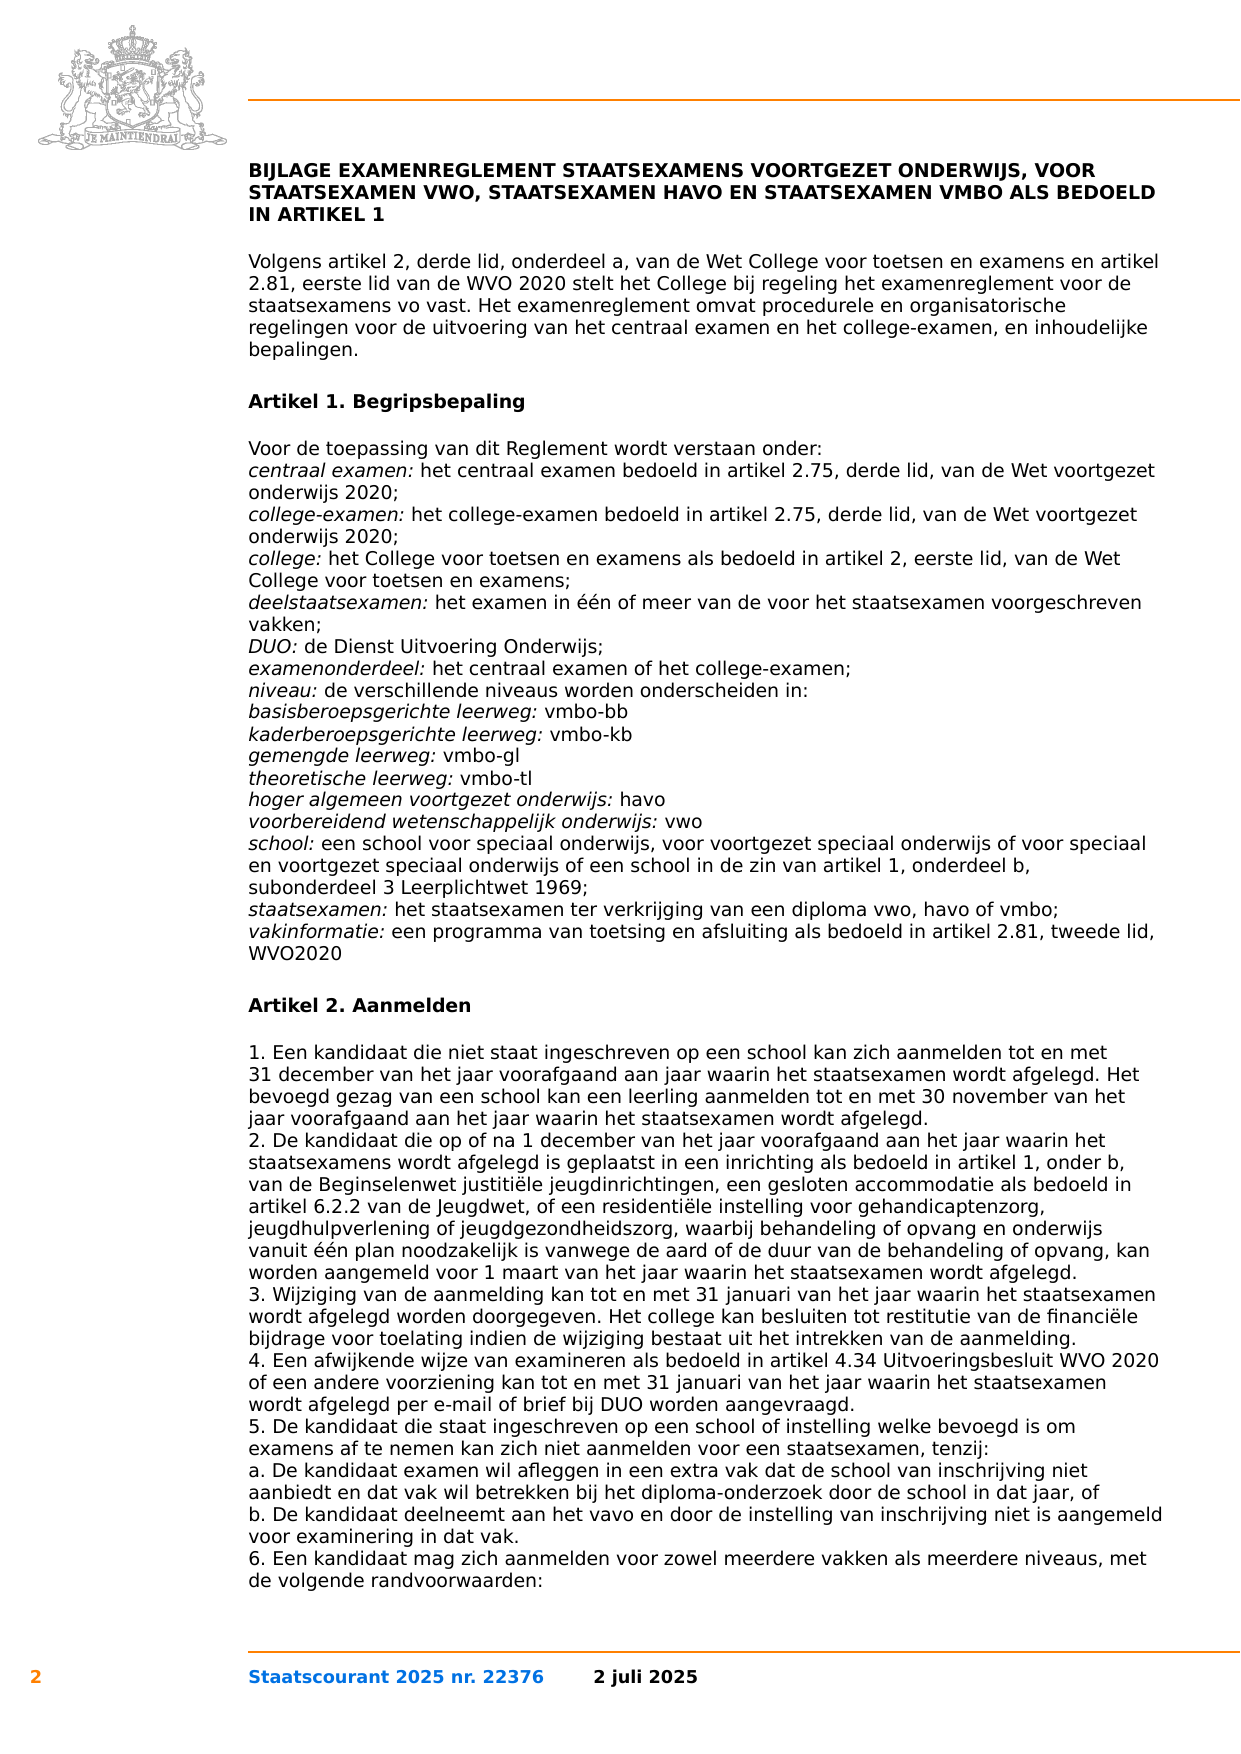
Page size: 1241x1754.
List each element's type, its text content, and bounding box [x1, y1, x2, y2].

text centraal examen: het centraal examen bedoeld in artikel 2.75, derde lid, van de Wet voortgezet onderwijs 2020; [248, 460, 1163, 504]
text examenonderdeel: het centraal examen of het college-examen; [248, 657, 1163, 679]
text 2. De kandidaat die op of na 1 december van het jaar voorafgaand aan het jaar waarin het staatsexamens wordt afgelegd is geplaatst in een inrichting als bedoeld in artikel 1, onder b, van de Beginselenwet justitiële jeugdinrichtingen, een gesloten accommodatie als bedoeld in artikel 6.2.2 van de Jeugdwet, of een residentiële instelling voor gehandicaptenzorg, jeugdhulpverlening of jeugdgezondheidszorg, waarbij behandeling of opvang en onderwijs vanuit één plan noodzakelijk is vanwege de aard of de duur van de behandeling of opvang, kan worden aangemeld voor 1 maart van het jaar waarin het staatsexamen wordt afgelegd. [248, 1130, 1163, 1284]
text 3. Wijziging van de aanmelding kan tot en met 31 januari van het jaar waarin het staatsexamen wordt afgelegd worden doorgegeven. Het college kan besluiten tot restitutie van de financiële bijdrage voor toelating indien de wijziging bestaat uit het intrekken van de aanmelding. [248, 1284, 1163, 1350]
text theoretische leerweg: vmbo-tl [248, 767, 1163, 789]
text b. De kandidaat deelneemt aan het vavo en door de instelling van inschrijving niet is aangemeld voor examinering in dat vak. [248, 1504, 1163, 1548]
text 5. De kandidaat die staat ingeschreven op een school of instelling welke bevoegd is om examens af te nemen kan zich niet aanmelden voor een staatsexamen, tenzij: [248, 1416, 1163, 1460]
text gemengde leerweg: vmbo-gl [248, 745, 1163, 767]
text college-examen: het college-examen bedoeld in artikel 2.75, derde lid, van de Wet voortgezet onderwijs 2020; [248, 504, 1163, 548]
text Volgens artikel 2, derde lid, onderdeel a, van de Wet College voor toetsen en examens en artikel 2.81, eerste lid van de WVO 2020 stelt het College bij regeling het examenreglement voor de staatsexamens vo vast. Het examenreglement omvat procedurele en organisatorische regelingen voor de uitvoering van het centraal examen en het college-examen, en inhoudelijke bepalingen. [248, 251, 1163, 361]
text a. De kandidaat examen wil afleggen in een extra vak dat de school van inschrijving niet aanbiedt en dat vak wil betrekken bij het diploma-onderzoek door de school in dat jaar, of [248, 1460, 1163, 1504]
text 6. Een kandidaat mag zich aanmelden voor zowel meerdere vakken als meerdere niveaus, met de volgende randvoorwaarden: [248, 1548, 1163, 1592]
text basisberoepsgerichte leerweg: vmbo-bb [248, 701, 1163, 723]
text vakinformatie: een programma van toetsing en afsluiting als bedoeld in artikel 2.81, tweede lid, WVO2020 [248, 921, 1163, 965]
picture [38, 25, 227, 150]
text kaderberoepsgerichte leerweg: vmbo-kb [248, 723, 1163, 745]
text school: een school voor speciaal onderwijs, voor voortgezet speciaal onderwijs of voor speciaal en voortgezet speciaal onderwijs of een school in de zin van artikel 1, onderdeel b, subonderdeel 3 Leerplichtwet 1969; [248, 833, 1163, 899]
text DUO: de Dienst Uitvoering Onderwijs; [248, 636, 1163, 657]
subtitle Artikel 2. Aanmelden [248, 995, 1163, 1017]
text hoger algemeen voortgezet onderwijs: havo [248, 789, 1163, 811]
text staatsexamen: het staatsexamen ter verkrijging van een diploma vwo, havo of vmbo; [248, 899, 1163, 921]
text college: het College voor toetsen en examens als bedoeld in artikel 2, eerste lid, van de Wet College voor toetsen en examens; [248, 548, 1163, 592]
text 4. Een afwijkende wijze van examineren als bedoeld in artikel 4.34 Uitvoeringsbesluit WVO 2020 of een andere voorziening kan tot en met 31 januari van het jaar waarin het staatsexamen wordt afgelegd per e-mail of brief bij DUO worden aangevraagd. [248, 1350, 1163, 1416]
subtitle BIJLAGE EXAMENREGLEMENT STAATSEXAMENS VOORTGEZET ONDERWIJS, VOOR STAATSEXAMEN VWO, STAATSEXAMEN HAVO EN STAATSEXAMEN VMBO ALS BEDOELD IN ARTIKEL 1 [248, 160, 1163, 226]
text voorbereidend wetenschappelijk onderwijs: vwo [248, 811, 1163, 833]
subtitle Artikel 1. Begripsbepaling [248, 391, 1163, 413]
text deelstaatsexamen: het examen in één of meer van de voor het staatsexamen voorgeschreven vakken; [248, 592, 1163, 636]
text Voor de toepassing van dit Reglement wordt verstaan onder: [248, 438, 1163, 460]
text 1. Een kandidaat die niet staat ingeschreven op een school kan zich aanmelden tot en met 31 december van het jaar voorafgaand aan jaar waarin het staatsexamen wordt afgelegd. Het bevoegd gezag van een school kan een leerling aanmelden tot en met 30 november van het jaar voorafgaand aan het jaar waarin het staatsexamen wordt afgelegd. [248, 1042, 1163, 1130]
text niveau: de verschillende niveaus worden onderscheiden in: [248, 679, 1163, 701]
